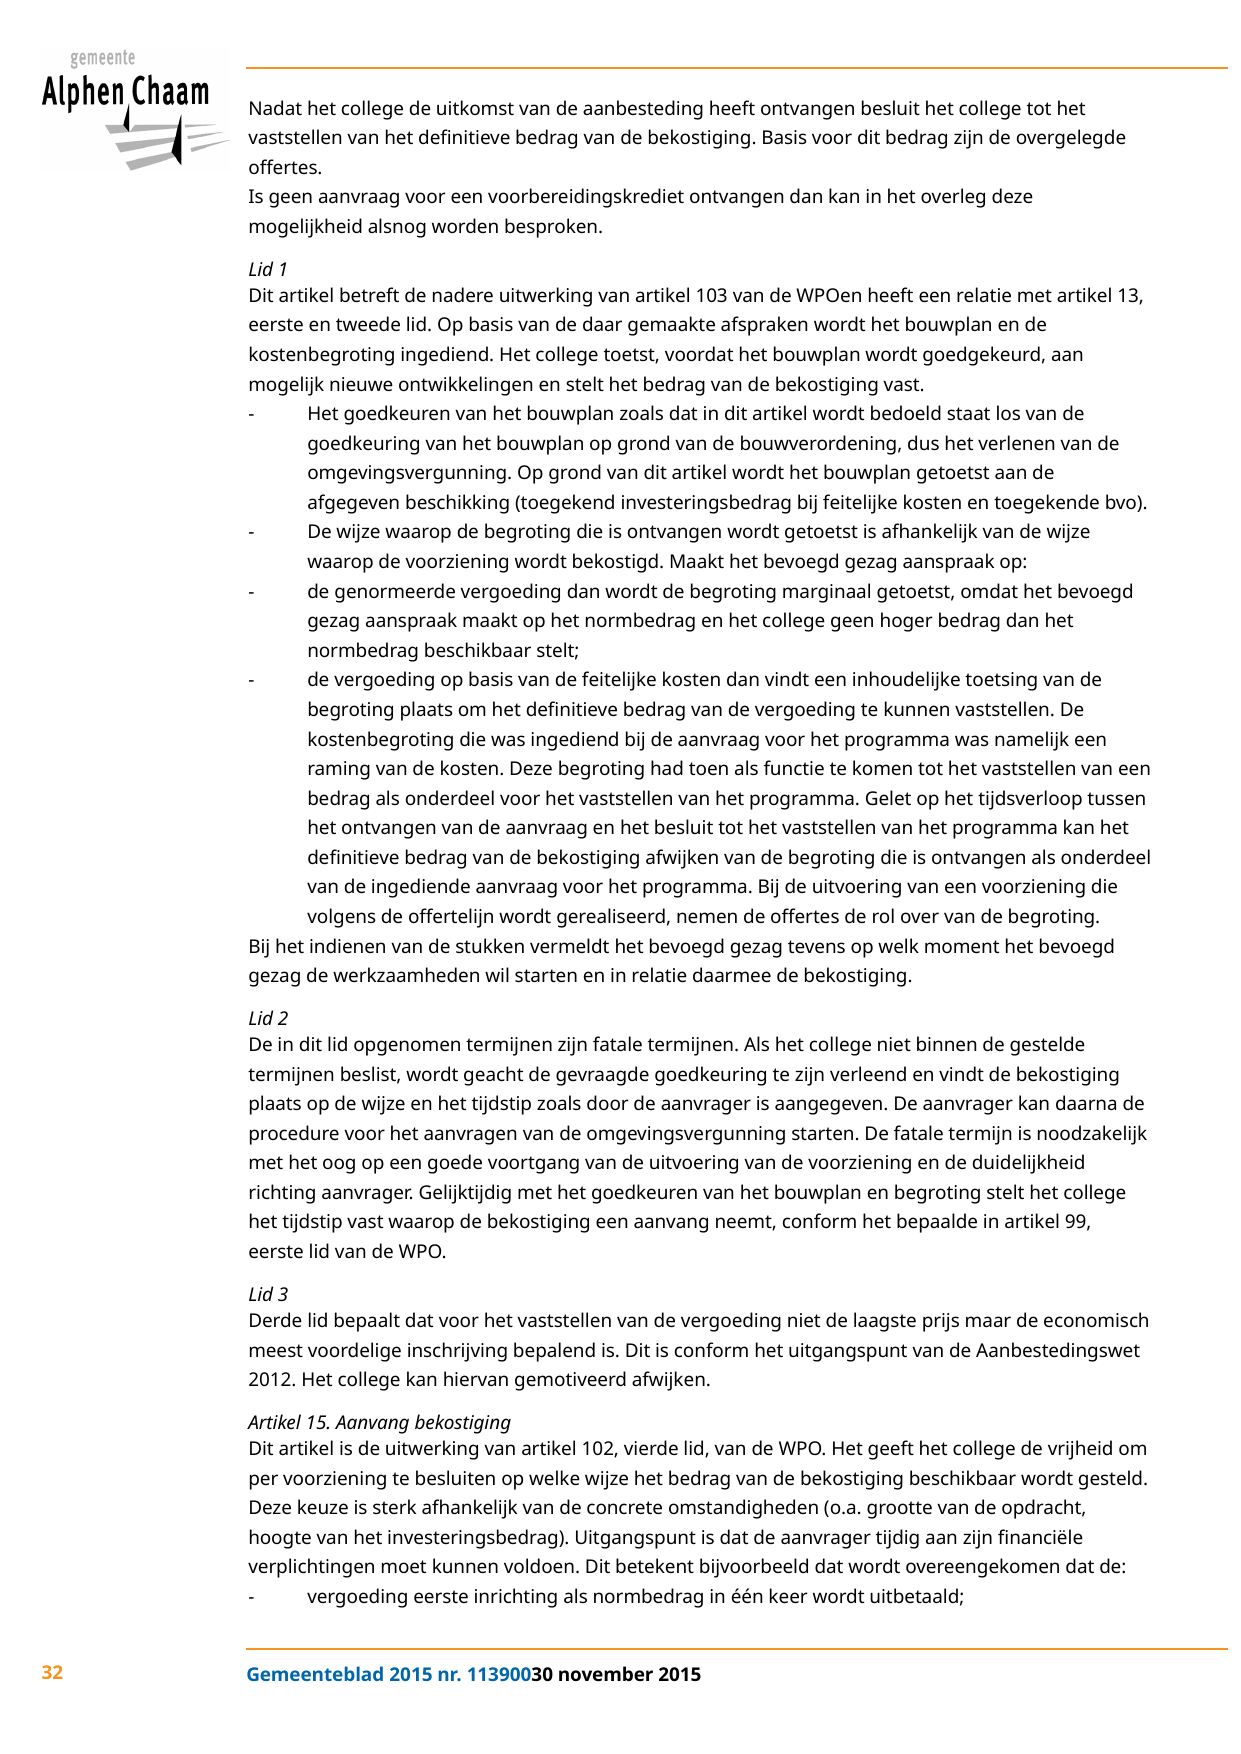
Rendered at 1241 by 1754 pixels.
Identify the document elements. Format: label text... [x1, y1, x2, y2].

text Lid 1 [248, 256, 1152, 282]
text Dit artikel is de uitwerking van artikel 102, vierde lid, van de WPO. Het geeft het college de vrijheid om per voorziening te besluiten op welke wijze het bedrag van de bekostiging beschikbaar wordt gesteld. Deze keuze is sterk afhankelijk van de concrete omstandigheden (o.a. grootte van de opdracht, hoogte van het investeringsbedrag). Uitgangspunt is dat de aanvrager tijdig aan zijn financiële verplichtingen moet kunnen voldoen. Dit betekent bijvoorbeeld dat wordt overeengekomen dat de: [248, 1435, 1152, 1579]
text De in dit lid opgenomen termijnen zijn fatale termijnen. Als het college niet binnen de gestelde termijnen beslist, wordt geacht de gevraagde goedkeuring te zijn verleend en vindt de bekostiging plaats op de wijze en het tijdstip zoals door de aanvrager is aangegeven. De aanvrager kan daarna de procedure voor het aanvragen van de omgevingsvergunning starten. De fatale termijn is noodzakelijk met het oog op een goede voortgang van de uitvoering van de voorziening en de duidelijkheid richting aanvrager. Gelijktijdig met het goedkeuren van het bouwplan en begroting stelt het college het tijdstip vast waarop de bekostiging een aanvang neemt, conform het bepaalde in artikel 99, eerste lid van de WPO. [248, 1031, 1152, 1264]
list Het goedkeuren van het bouwplan zoals dat in dit artikel wordt bedoeld staat los van de goedkeuring van het bouwplan op grond van de bouwverordening, dus het verlenen van de omgevingsvergunning. Op grond van dit artikel wordt het bouwplan getoetst aan de afgegeven beschikking (toegekend investeringsbedrag bij feitelijke kosten en toegekende bvo). [248, 400, 1152, 515]
list vergoeding eerste inrichting als normbedrag in één keer wordt uitbetaald; [248, 1583, 1152, 1609]
list de genormeerde vergoeding dan wordt de begroting marginaal getoetst, omdat het bevoegd gezag aanspraak maakt op het normbedrag en het college geen hoger bedrag dan het normbedrag beschikbaar stelt; [248, 578, 1152, 663]
text Nadat het college de uitkomst van de aanbesteding heeft ontvangen besluit het college tot het vaststellen van het definitieve bedrag van de bekostiging. Basis voor dit bedrag zijn de overgelegde offertes. [248, 95, 1152, 180]
list De wijze waarop de begroting die is ontvangen wordt getoetst is afhankelijk van de wijze waarop de voorziening wordt bekostigd. Maakt het bevoegd gezag aanspraak op: [248, 519, 1152, 574]
list de vergoeding op basis van de feitelijke kosten dan vindt een inhoudelijke toetsing van de begroting plaats om het definitieve bedrag van de vergoeding te kunnen vaststellen. De kostenbegroting die was ingediend bij de aanvraag voor het programma was namelijk een raming van de kosten. Deze begroting had toen als functie te komen tot het vaststellen van een bedrag als onderdeel voor het vaststellen van het programma. Gelet op het tijdsverloop tussen het ontvangen van de aanvraag en het besluit tot het vaststellen van het programma kan het definitieve bedrag van de bekostiging afwijken van de begroting die is ontvangen als onderdeel van de ingediende aanvraag voor het programma. Bij de uitvoering van een voorziening die volgens de offertelijn wordt gerealiseerd, nemen de offertes de rol over van de begroting. [248, 667, 1152, 929]
picture [41, 47, 231, 172]
text Derde lid bepaalt dat voor het vaststellen van de vergoeding niet de laagste prijs maar de economisch meest voordelige inschrijving bepalend is. Dit is conform het uitgangspunt van de Aanbestedingswet 2012. Het college kan hiervan gemotiveerd afwijken. [248, 1307, 1152, 1392]
text Is geen aanvraag voor een voorbereidingskrediet ontvangen dan kan in het overleg deze mogelijkheid alsnog worden besproken. [248, 183, 1152, 239]
text Lid 3 [248, 1281, 1152, 1307]
text Lid 2 [248, 1006, 1152, 1031]
text Dit artikel betreft de nadere uitwerking van artikel 103 van de WPOen heeft een relatie met artikel 13, eerste en tweede lid. Op basis van de daar gemaakte afspraken wordt het bouwplan en de kostenbegroting ingediend. Het college toetst, voordat het bouwplan wordt goedgekeurd, aan mogelijk nieuwe ontwikkelingen en stelt het bedrag van de bekostiging vast. [248, 282, 1152, 396]
text Artikel 15. Aanvang bekostiging [248, 1409, 1152, 1435]
text Bij het indienen van de stukken vermeldt het bevoegd gezag tevens op welk moment het bevoegd gezag de werkzaamheden wil starten en in relatie daarmee de bekostiging. [248, 933, 1152, 988]
